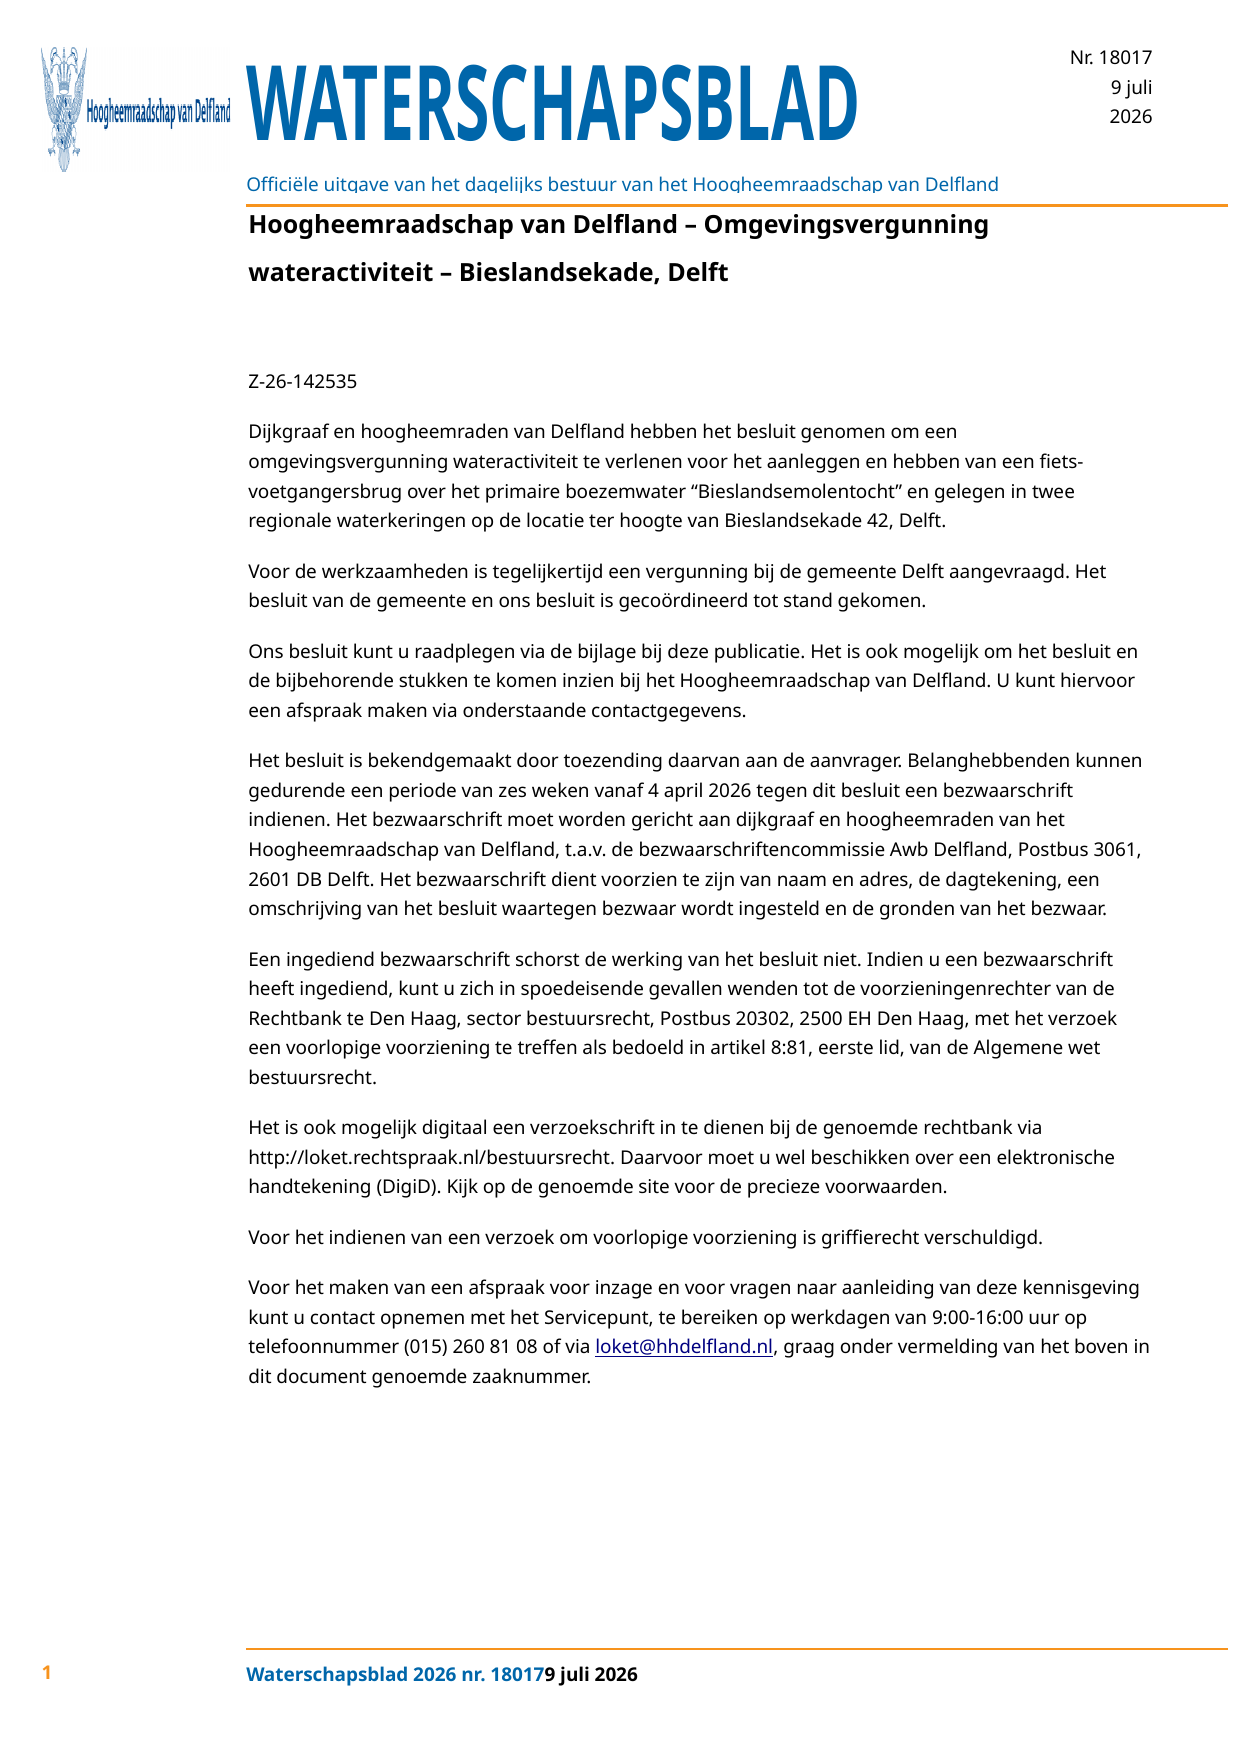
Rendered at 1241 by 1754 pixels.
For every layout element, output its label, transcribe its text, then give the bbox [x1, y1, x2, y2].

text Z-26-142535 [248, 368, 1152, 394]
text Ons besluit kunt u raadplegen via de bijlage bij deze publicatie. Het is ook mogelijk om het besluit en de bijbehorende stukken te komen inzien bij het Hoogheemraadschap van Delfland. U kunt hiervoor een afspraak maken via onderstaande contactgegevens. [248, 638, 1152, 723]
picture [41, 47, 231, 172]
text Het besluit is bekendgemaakt door toezending daarvan aan de aanvrager. Belanghebbenden kunnen gedurende een periode van zes weken vanaf 4 april 2026 tegen dit besluit een bezwaarschrift indienen. Het bezwaarschrift moet worden gericht aan dijkgraaf en hoogheemraden van het Hoogheemraadschap van Delfland, t.a.v. de bezwaarschriftencommissie Awb Delfland, Postbus 3061, 2601 DB Delft. Het bezwaarschrift dient voorzien te zijn van naam en adres, de dagtekening, een omschrijving van het besluit waartegen bezwaar wordt ingesteld en de gronden van het bezwaar. [248, 747, 1152, 921]
text Voor de werkzaamheden is tegelijkertijd een vergunning bij de gemeente Delft aangevraagd. Het besluit van de gemeente en ons besluit is gecoördineerd tot stand gekomen. [248, 558, 1152, 613]
text Voor het maken van een afspraak voor inzage en voor vragen naar aanleiding van deze kennisgeving kunt u contact opnemen met het Servicepunt, te bereiken op werkdagen van 9:00-16:00 uur op telefoonnummer (015) 260 81 08 of via loket@hhdelfland.nl, graag onder vermelding van het boven in dit document genoemde zaaknummer. [248, 1274, 1152, 1389]
text Dijkgraaf en hoogheemraden van Delfland hebben het besluit genomen om een omgevingsvergunning wateractiviteit te verlenen voor het aanleggen en hebben van een fiets-voetgangersbrug over het primaire boezemwater “Bieslandsemolentocht” en gelegen in twee regionale waterkeringen op de locatie ter hoogte van Bieslandsekade 42, Delft. [248, 419, 1152, 533]
text Voor het indienen van een verzoek om voorlopige voorziening is griffierecht verschuldigd. [248, 1224, 1152, 1250]
text Het is ook mogelijk digitaal een verzoekschrift in te dienen bij de genoemde rechtbank via http://loket.rechtspraak.nl/bestuursrecht. Daarvoor moet u wel beschikken over een elektronische handtekening (DigiD). Kijk op de genoemde site voor de precieze voorwaarden. [248, 1114, 1152, 1199]
text Een ingediend bezwaarschrift schorst de werking van het besluit niet. Indien u een bezwaarschrift heeft ingediend, kunt u zich in spoedeisende gevallen wenden tot de voorzieningenrechter van de Rechtbank te Den Haag, sector bestuursrecht, Postbus 20302, 2500 EH Den Haag, met het verzoek een voorlopige voorziening te treffen als bedoeld in artikel 8:81, eerste lid, van de Algemene wet bestuursrecht. [248, 946, 1152, 1090]
text Hoogheemraadschap van Delfland – Omgevingsvergunning wateractiviteit – Bieslandsekade, Delft [248, 207, 1152, 288]
